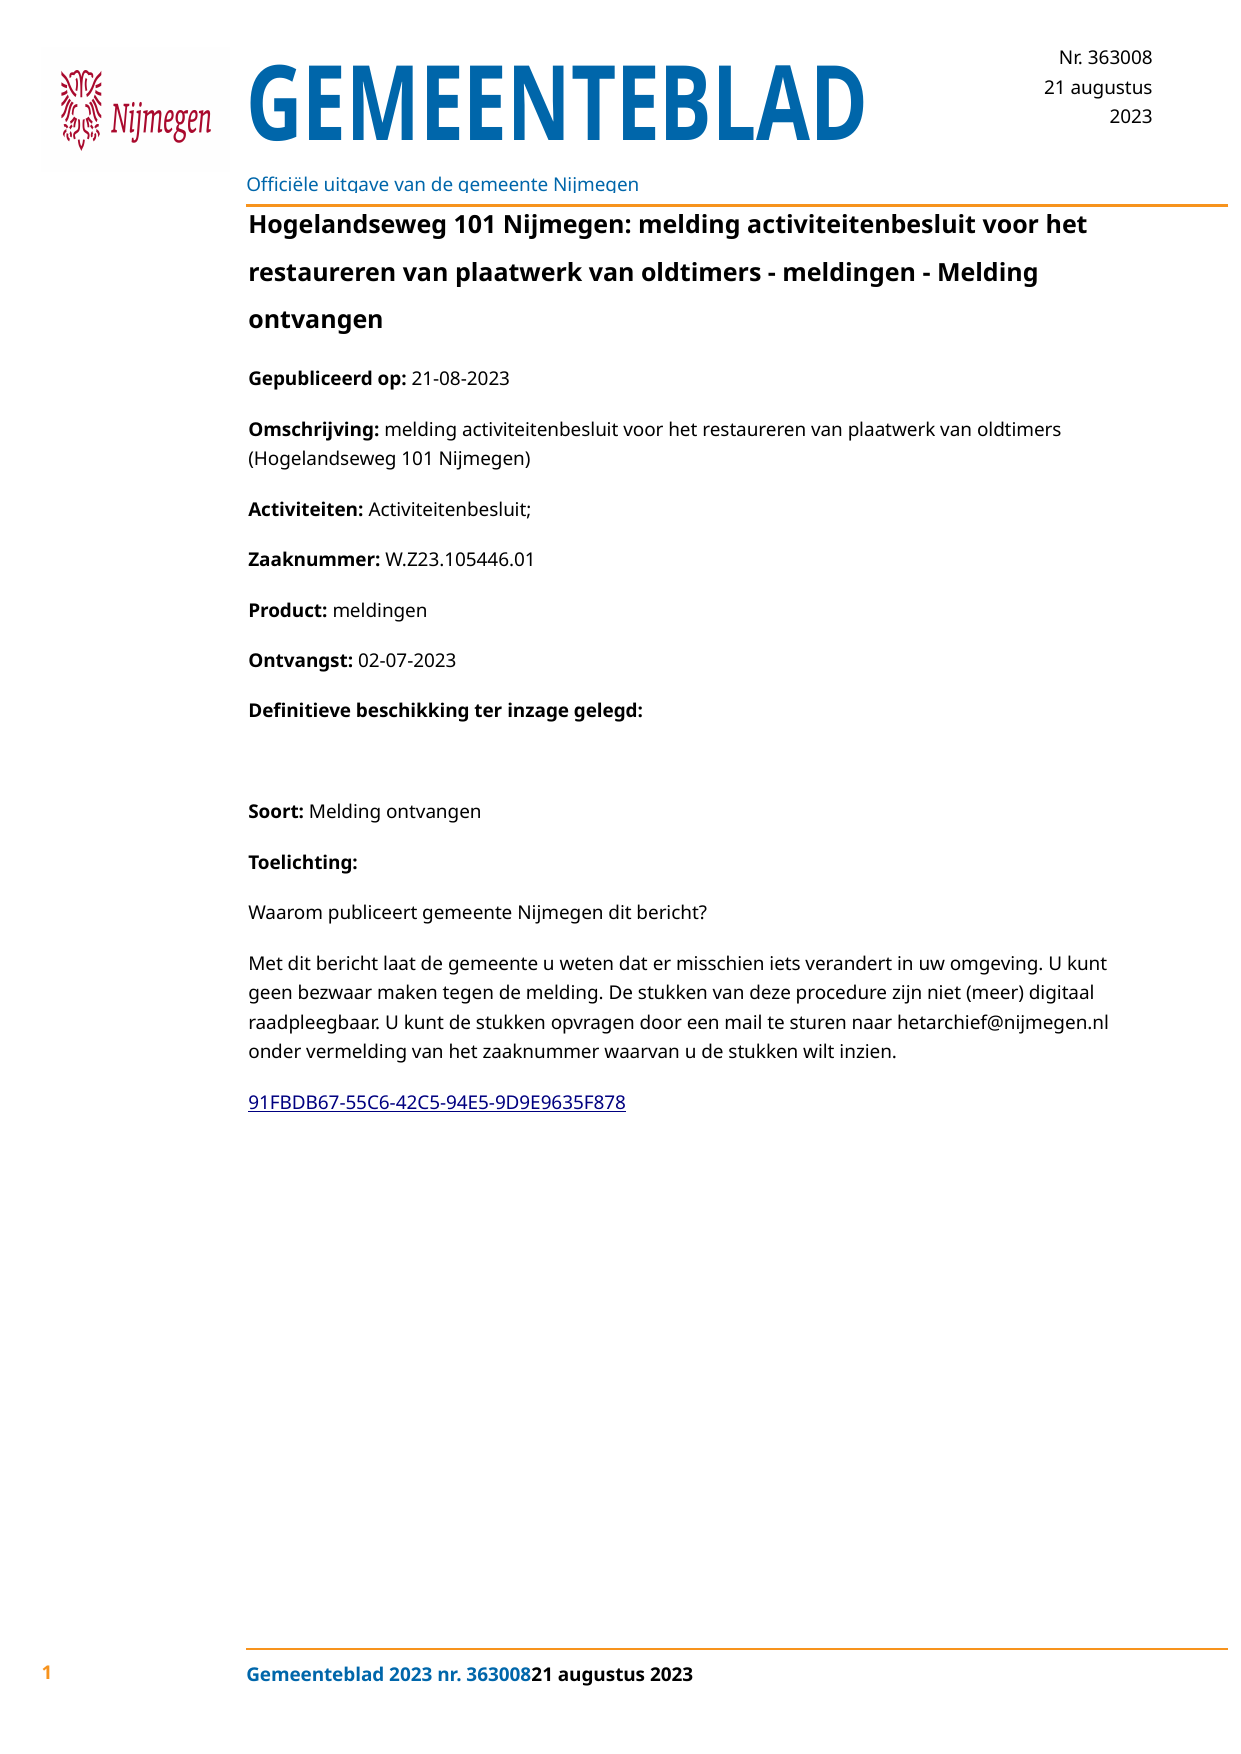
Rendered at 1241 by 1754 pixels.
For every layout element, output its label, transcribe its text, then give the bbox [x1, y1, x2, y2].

text Activiteiten: Activiteitenbesluit; [248, 496, 1152, 522]
text Omschrijving: melding activiteitenbesluit voor het restaureren van plaatwerk van oldtimers (Hogelandseweg 101 Nijmegen) [248, 416, 1152, 471]
text 91FBDB67-55C6-42C5-94E5-9D9E9635F878 [248, 1089, 1152, 1114]
text Toelichting: [248, 849, 1152, 874]
text Waarom publiceert gemeente Nijmegen dit bericht? [248, 899, 1152, 925]
text Zaaknummer: W.Z23.105446.01 [248, 546, 1152, 572]
text Hogelandseweg 101 Nijmegen: melding activiteitenbesluit voor het restaureren van plaatwerk van oldtimers - meldingen - Melding ontvangen [248, 207, 1152, 336]
text Product: meldingen [248, 597, 1152, 622]
text Definitieve beschikking ter inzage gelegd: [248, 698, 1152, 723]
text Gepubliceerd op: 21-08-2023 [248, 366, 1152, 391]
picture [41, 47, 231, 172]
text Soort: Melding ontvangen [248, 798, 1152, 824]
text Met dit bericht laat de gemeente u weten dat er misschien iets verandert in uw omgeving. U kunt geen bezwaar maken tegen de melding. De stukken van deze procedure zijn niet (meer) digitaal raadpleegbaar. U kunt de stukken opvragen door een mail te sturen naar hetarchief@nijmegen.nl onder vermelding van het zaaknummer waarvan u de stukken wilt inzien. [248, 950, 1152, 1064]
text Ontvangst: 02-07-2023 [248, 647, 1152, 673]
